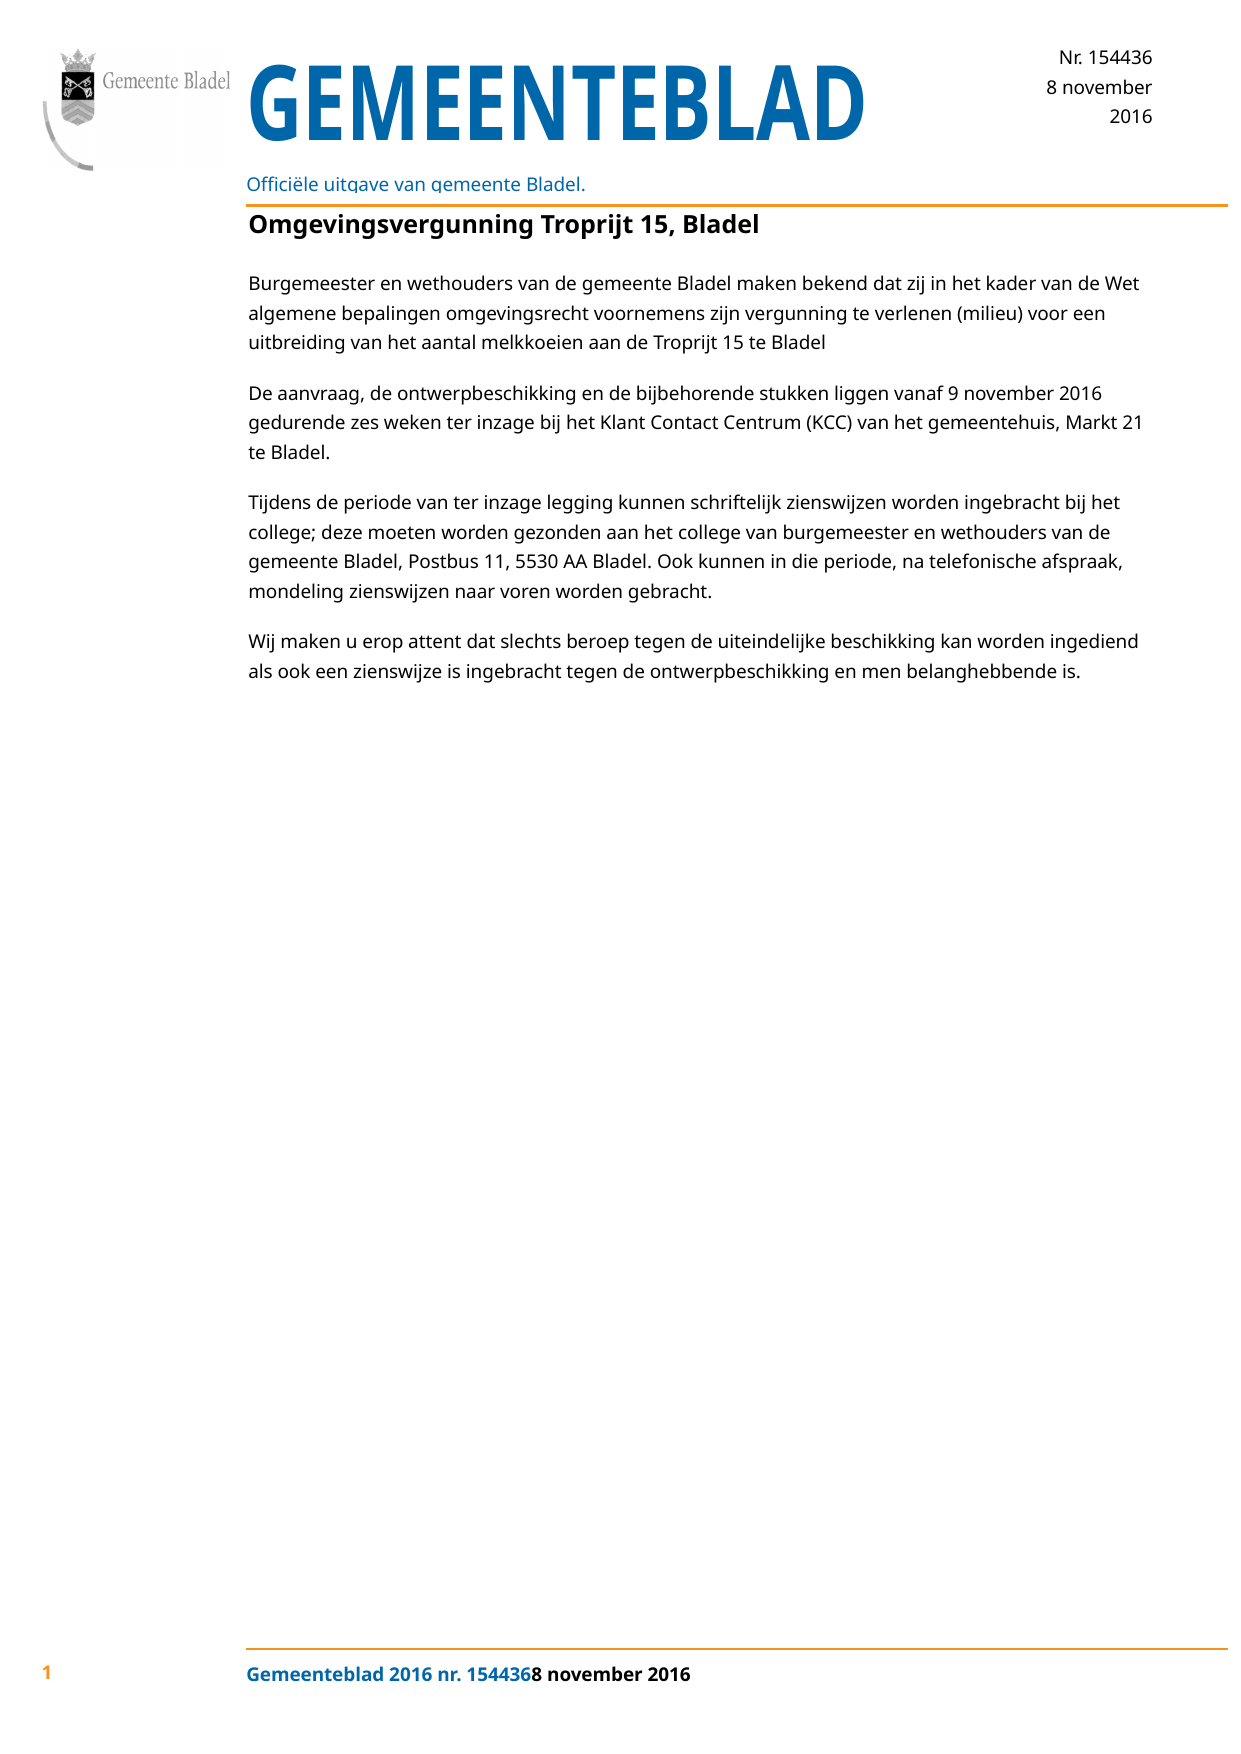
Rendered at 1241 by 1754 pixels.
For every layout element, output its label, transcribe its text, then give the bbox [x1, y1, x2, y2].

text Tijdens de periode van ter inzage legging kunnen schriftelijk zienswijzen worden ingebracht bij het college; deze moeten worden gezonden aan het college van burgemeester en wethouders van de gemeente Bladel, Postbus 11, 5530 AA Bladel. Ook kunnen in die periode, na telefonische afspraak, mondeling zienswijzen naar voren worden gebracht. [248, 489, 1152, 604]
text De aanvraag, de ontwerpbeschikking en de bijbehorende stukken liggen vanaf 9 november 2016 gedurende zes weken ter inzage bij het Klant Contact Centrum (KCC) van het gemeentehuis, Markt 21 te Bladel. [248, 380, 1152, 465]
picture [41, 47, 231, 172]
text Wij maken u erop attent dat slechts beroep tegen de uiteindelijke beschikking kan worden ingediend als ook een zienswijze is ingebracht tegen de ontwerpbeschikking en men belanghebbende is. [248, 629, 1152, 684]
text Burgemeester en wethouders van de gemeente Bladel maken bekend dat zij in het kader van de Wet algemene bepalingen omgevingsrecht voornemens zijn vergunning te verlenen (milieu) voor een uitbreiding van het aantal melkkoeien aan de Troprijt 15 te Bladel [248, 270, 1152, 355]
text Omgevingsvergunning Troprijt 15, Bladel [248, 207, 1152, 241]
